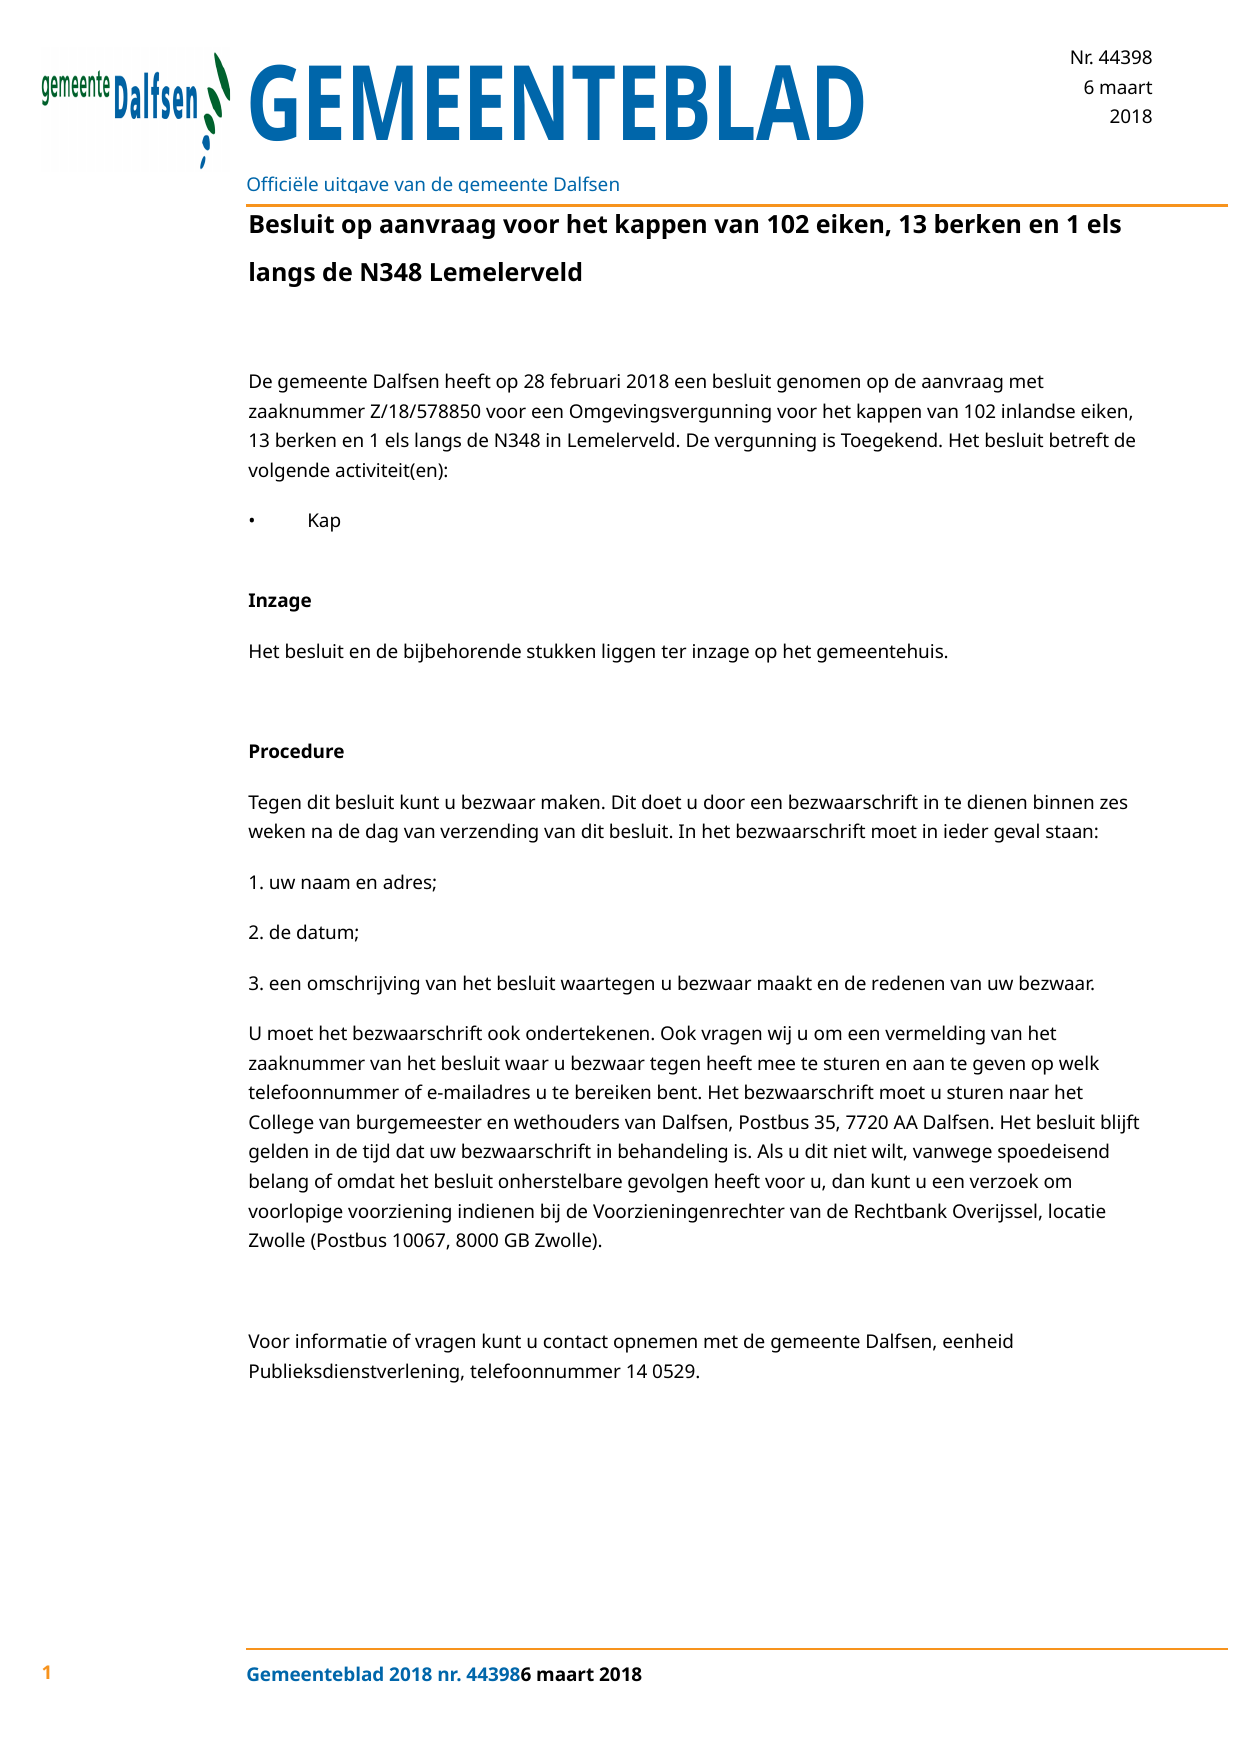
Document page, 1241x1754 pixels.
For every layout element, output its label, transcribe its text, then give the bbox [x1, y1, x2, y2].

list Kap [248, 507, 1152, 533]
text Procedure [248, 739, 1152, 764]
text 1. uw naam en adres; [248, 869, 1152, 895]
picture [41, 47, 231, 172]
text Besluit op aanvraag voor het kappen van 102 eiken, 13 berken en 1 els langs de N348 Lemelerveld [248, 207, 1152, 288]
text U moet het bezwaarschrift ook ondertekenen. Ook vragen wij u om een vermelding van het zaaknummer van het besluit waar u bezwaar tegen heeft mee te sturen en aan te geven op welk telefoonnummer of e-mailadres u te bereiken bent. Het bezwaarschrift moet u sturen naar het College van burgemeester en wethouders van Dalfsen, Postbus 35, 7720 AA Dalfsen. Het besluit blijft gelden in de tijd dat uw bezwaarschrift in behandeling is. Als u dit niet wilt, vanwege spoedeisend belang of omdat het besluit onherstelbare gevolgen heeft voor u, dan kunt u een verzoek om voorlopige voorziening indienen bij de Voorzieningenrechter van de Rechtbank Overijssel, locatie Zwolle (Postbus 10067, 8000 GB Zwolle). [248, 1020, 1152, 1253]
text 2. de datum; [248, 919, 1152, 945]
text De gemeente Dalfsen heeft op 28 februari 2018 een besluit genomen op de aanvraag met zaaknummer Z/18/578850 voor een Omgevingsvergunning voor het kappen van 102 inlandse eiken, 13 berken en 1 els langs de N348 in Lemelerveld. De vergunning is Toegekend. Het besluit betreft de volgende activiteit(en): [248, 368, 1152, 483]
text Inzage [248, 587, 1152, 613]
text Tegen dit besluit kunt u bezwaar maken. Dit doet u door een bezwaarschrift in te dienen binnen zes weken na de dag van verzending van dit besluit. In het bezwaarschrift moet in ieder geval staan: [248, 789, 1152, 844]
text Het besluit en de bijbehorende stukken liggen ter inzage op het gemeentehuis. [248, 638, 1152, 664]
text 3. een omschrijving van het besluit waartegen u bezwaar maakt en de redenen van uw bezwaar. [248, 970, 1152, 996]
text Voor informatie of vragen kunt u contact opnemen met de gemeente Dalfsen, eenheid Publieksdienstverlening, telefoonnummer 14 0529. [248, 1328, 1152, 1384]
